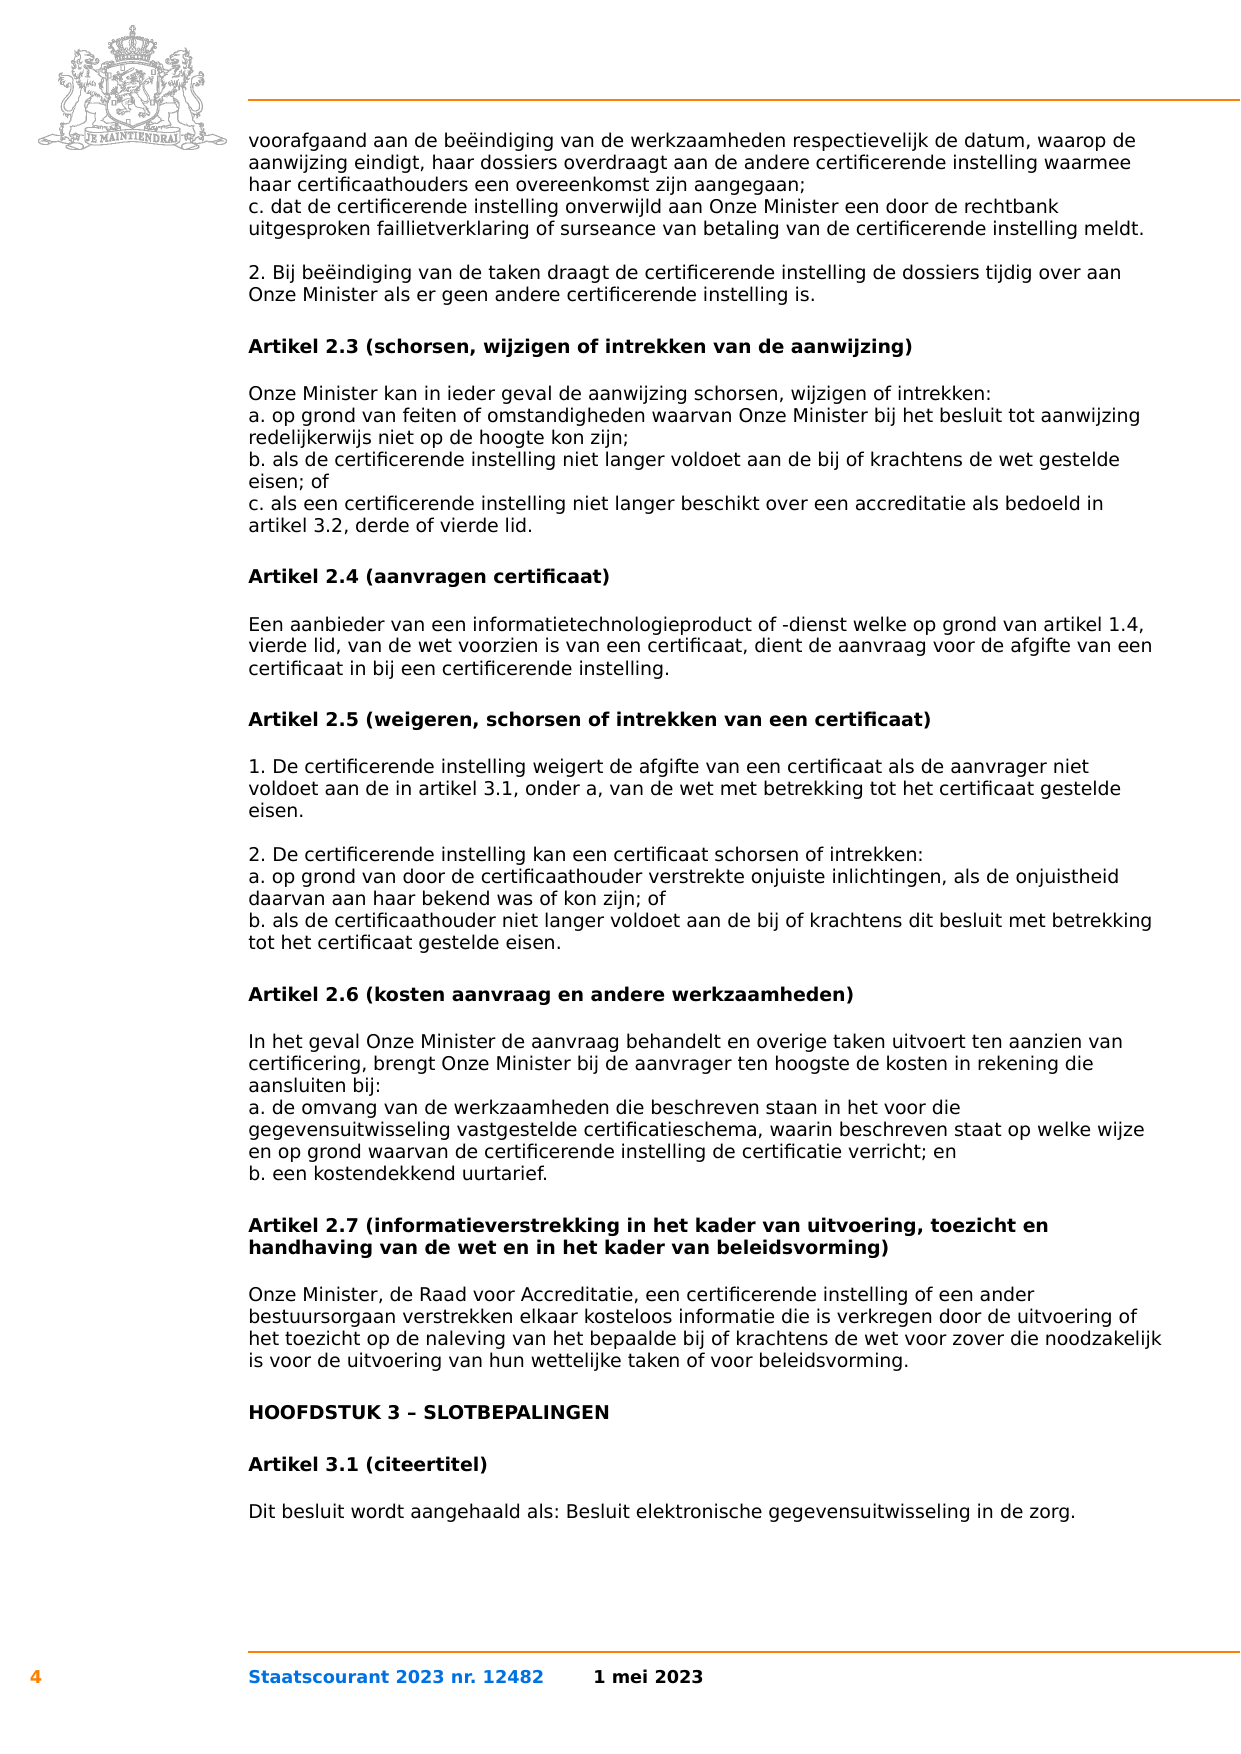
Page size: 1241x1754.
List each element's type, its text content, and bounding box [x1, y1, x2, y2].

subtitle Artikel 2.3 (schorsen, wijzigen of intrekken van de aanwijzing) [248, 336, 1163, 358]
text a. op grond van feiten of omstandigheden waarvan Onze Minister bij het besluit tot aanwijzing redelijkerwijs niet op de hoogte kon zijn; [248, 404, 1163, 448]
subtitle Artikel 2.7 (informatieverstrekking in het kader van uitvoering, toezicht en handhaving van de wet en in het kader van beleidsvorming) [248, 1215, 1163, 1259]
text 2. De certificerende instelling kan een certificaat schorsen of intrekken: [248, 844, 1163, 866]
text voorafgaand aan de beëindiging van de werkzaamheden respectievelijk de datum, waarop de aanwijzing eindigt, haar dossiers overdraagt aan de andere certificerende instelling waarmee haar certificaathouders een overeenkomst zijn aangegaan; [248, 130, 1163, 196]
text b. als de certificaathouder niet langer voldoet aan de bij of krachtens dit besluit met betrekking tot het certificaat gestelde eisen. [248, 910, 1163, 954]
text Onze Minister, de Raad voor Accreditatie, een certificerende instelling of een ander bestuursorgaan verstrekken elkaar kosteloos informatie die is verkregen door de uitvoering of het toezicht op de naleving van het bepaalde bij of krachtens de wet voor zover die noodzakelijk is voor de uitvoering van hun wettelijke taken of voor beleidsvorming. [248, 1284, 1163, 1372]
subtitle Artikel 2.6 (kosten aanvraag en andere werkzaamheden) [248, 984, 1163, 1006]
text a. de omvang van de werkzaamheden die beschreven staan in het voor die gegevensuitwisseling vastgestelde certificatieschema, waarin beschreven staat op welke wijze en op grond waarvan de certificerende instelling de certificatie verricht; en [248, 1097, 1163, 1163]
text a. op grond van door de certificaathouder verstrekte onjuiste inlichtingen, als de onjuistheid daarvan aan haar bekend was of kon zijn; of [248, 866, 1163, 910]
text 1. De certificerende instelling weigert de afgifte van een certificaat als de aanvrager niet voldoet aan de in artikel 3.1, onder a, van de wet met betrekking tot het certificaat gestelde eisen. [248, 756, 1163, 822]
subtitle Artikel 3.1 (citeertitel) [248, 1454, 1163, 1476]
text 2. Bij beëindiging van de taken draagt de certificerende instelling de dossiers tijdig over aan Onze Minister als er geen andere certificerende instelling is. [248, 262, 1163, 306]
text Dit besluit wordt aangehaald als: Besluit elektronische gegevensuitwisseling in de zorg. [248, 1501, 1163, 1523]
subtitle Artikel 2.5 (weigeren, schorsen of intrekken van een certificaat) [248, 709, 1163, 731]
text b. een kostendekkend uurtarief. [248, 1163, 1163, 1185]
text c. als een certificerende instelling niet langer beschikt over een accreditatie als bedoeld in artikel 3.2, derde of vierde lid. [248, 492, 1163, 536]
text Een aanbieder van een informatietechnologieproduct of -dienst welke op grond van artikel 1.4, vierde lid, van de wet voorzien is van een certificaat, dient de aanvraag voor de afgifte van een certificaat in bij een certificerende instelling. [248, 613, 1163, 679]
subtitle Artikel 2.4 (aanvragen certificaat) [248, 566, 1163, 588]
text b. als de certificerende instelling niet langer voldoet aan de bij of krachtens de wet gestelde eisen; of [248, 448, 1163, 492]
subtitle HOOFDSTUK 3 – SLOTBEPALINGEN [248, 1402, 1163, 1424]
text c. dat de certificerende instelling onverwijld aan Onze Minister een door de rechtbank uitgesproken faillietverklaring of surseance van betaling van de certificerende instelling meldt. [248, 196, 1163, 240]
picture [38, 25, 227, 150]
text In het geval Onze Minister de aanvraag behandelt en overige taken uitvoert ten aanzien van certificering, brengt Onze Minister bij de aanvrager ten hoogste de kosten in rekening die aansluiten bij: [248, 1031, 1163, 1097]
text Onze Minister kan in ieder geval de aanwijzing schorsen, wijzigen of intrekken: [248, 383, 1163, 404]
